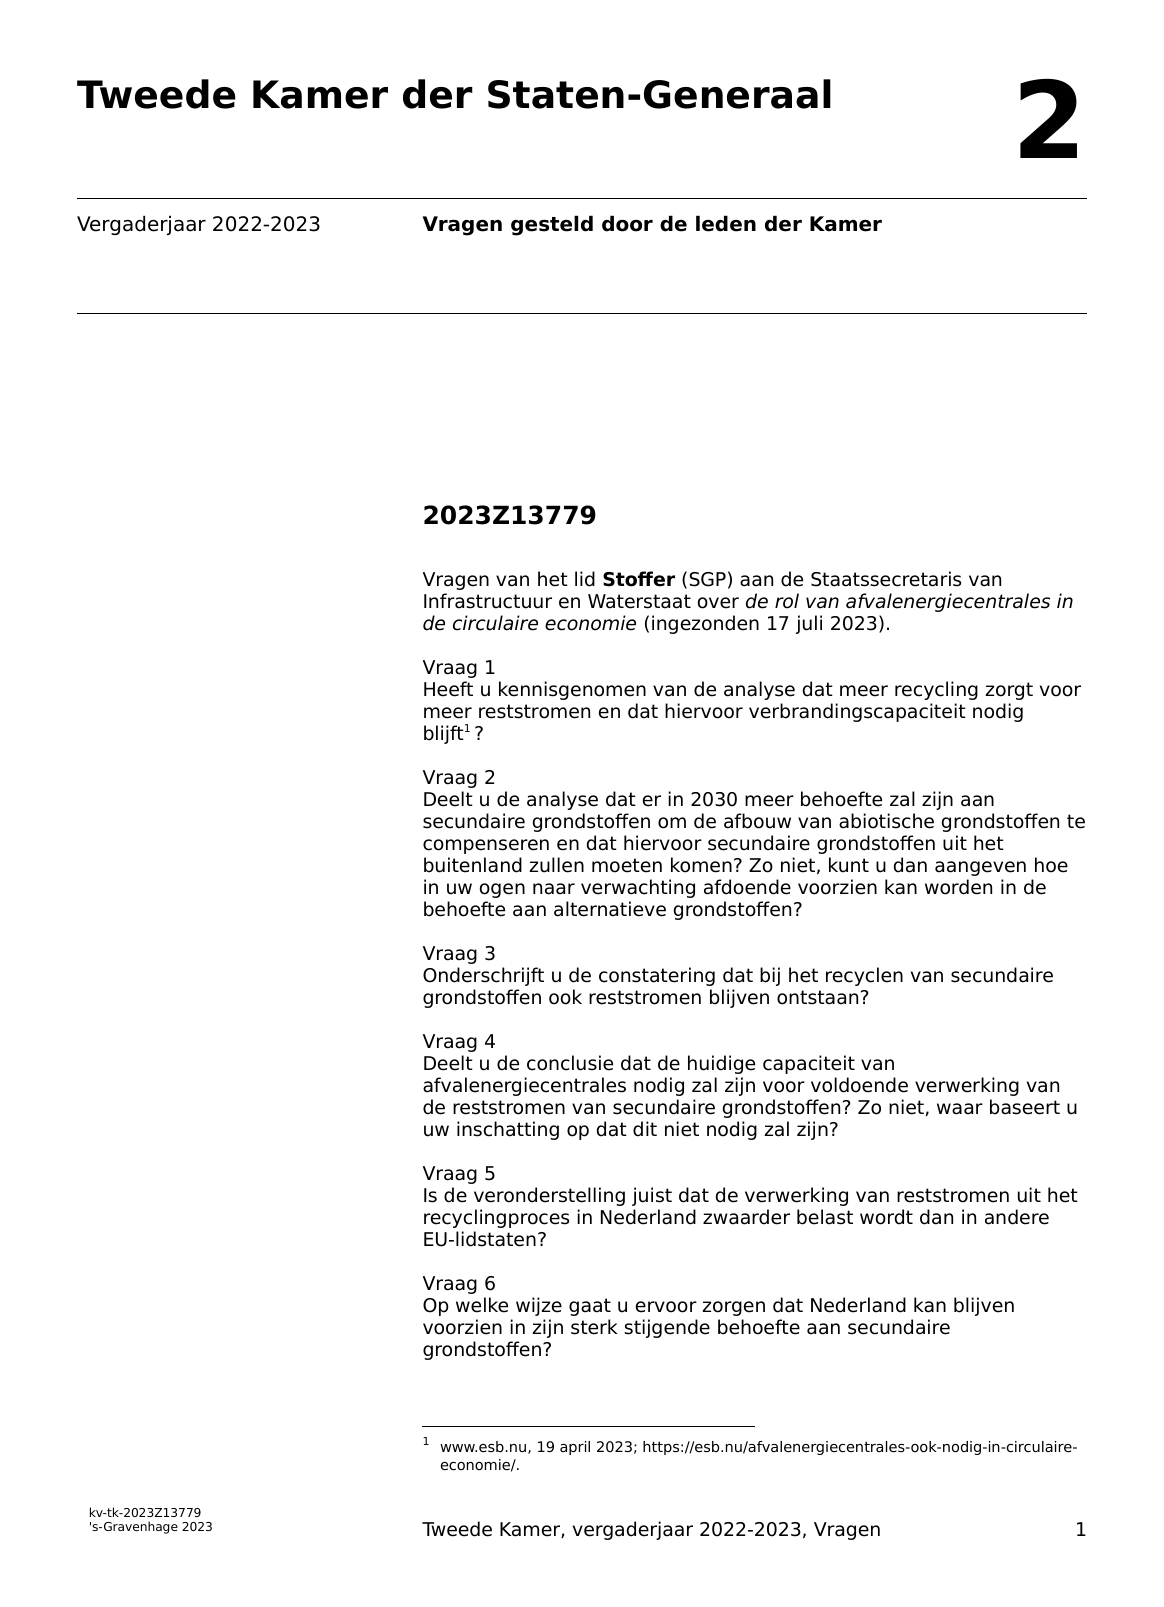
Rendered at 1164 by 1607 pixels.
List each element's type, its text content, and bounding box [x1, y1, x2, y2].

table_header 2 [886, 59, 1087, 198]
text Heeft u kennisgenomen van de analyse dat meer recycling zorgt voor meer reststromen en dat hiervoor verbrandingscapaciteit nodig blijft? [422, 679, 1087, 745]
text kv-tk-2023Z13779 [88, 1506, 323, 1520]
text www.esb.nu, 19 april 2023; https://esb.nu/afvalenergiecentrales-ook-nodig-in-circulaire-economie/. [422, 1435, 1087, 1474]
text Vraag 2 [422, 767, 1087, 789]
text Deelt u de conclusie dat de huidige capaciteit van afvalenergiecentrales nodig zal zijn voor voldoende verwerking van de reststromen van secundaire grondstoffen? Zo niet, waar baseert u uw inschatting op dat dit niet nodig zal zijn? [422, 1053, 1087, 1141]
text Vraag 6 [422, 1273, 1087, 1295]
text Deelt u de analyse dat er in 2030 meer behoefte zal zijn aan secundaire grondstoffen om de afbouw van abiotische grondstoffen te compenseren en dat hiervoor secundaire grondstoffen uit het buitenland zullen moeten komen? Zo niet, kunt u dan aangeven hoe in uw ogen naar verwachting afdoende voorzien kan worden in de behoefte aan alternatieve grondstoffen? [422, 789, 1087, 921]
text 's-Gravenhage 2023 [88, 1520, 323, 1534]
text 2023Z13779 [422, 501, 1087, 531]
table_cell Vragen gesteld door de leden der Kamer [422, 199, 1087, 313]
table_header Tweede Kamer der Staten-Generaal [77, 59, 886, 198]
text Onderschrijft u de constatering dat bij het recyclen van secundaire grondstoffen ook reststromen blijven ontstaan? [422, 965, 1087, 1009]
text Is de veronderstelling juist dat de verwerking van reststromen uit het recyclingproces in Nederland zwaarder belast wordt dan in andere EU-lidstaten? [422, 1185, 1087, 1251]
text Vraag 1 [422, 657, 1087, 679]
text Vragen van het lid Stoffer (SGP) aan de Staatssecretaris van Infrastructuur en Waterstaat over de rol van afvalenergiecentrales in de circulaire economie (ingezonden 17 juli 2023). [422, 569, 1087, 635]
text Op welke wijze gaat u ervoor zorgen dat Nederland kan blijven voorzien in zijn sterk stijgende behoefte aan secundaire grondstoffen? [422, 1295, 1087, 1361]
text Vraag 4 [422, 1031, 1087, 1053]
text Vraag 3 [422, 943, 1087, 965]
table_cell Vergaderjaar 2022-2023 [77, 199, 422, 313]
text Vraag 5 [422, 1163, 1087, 1185]
